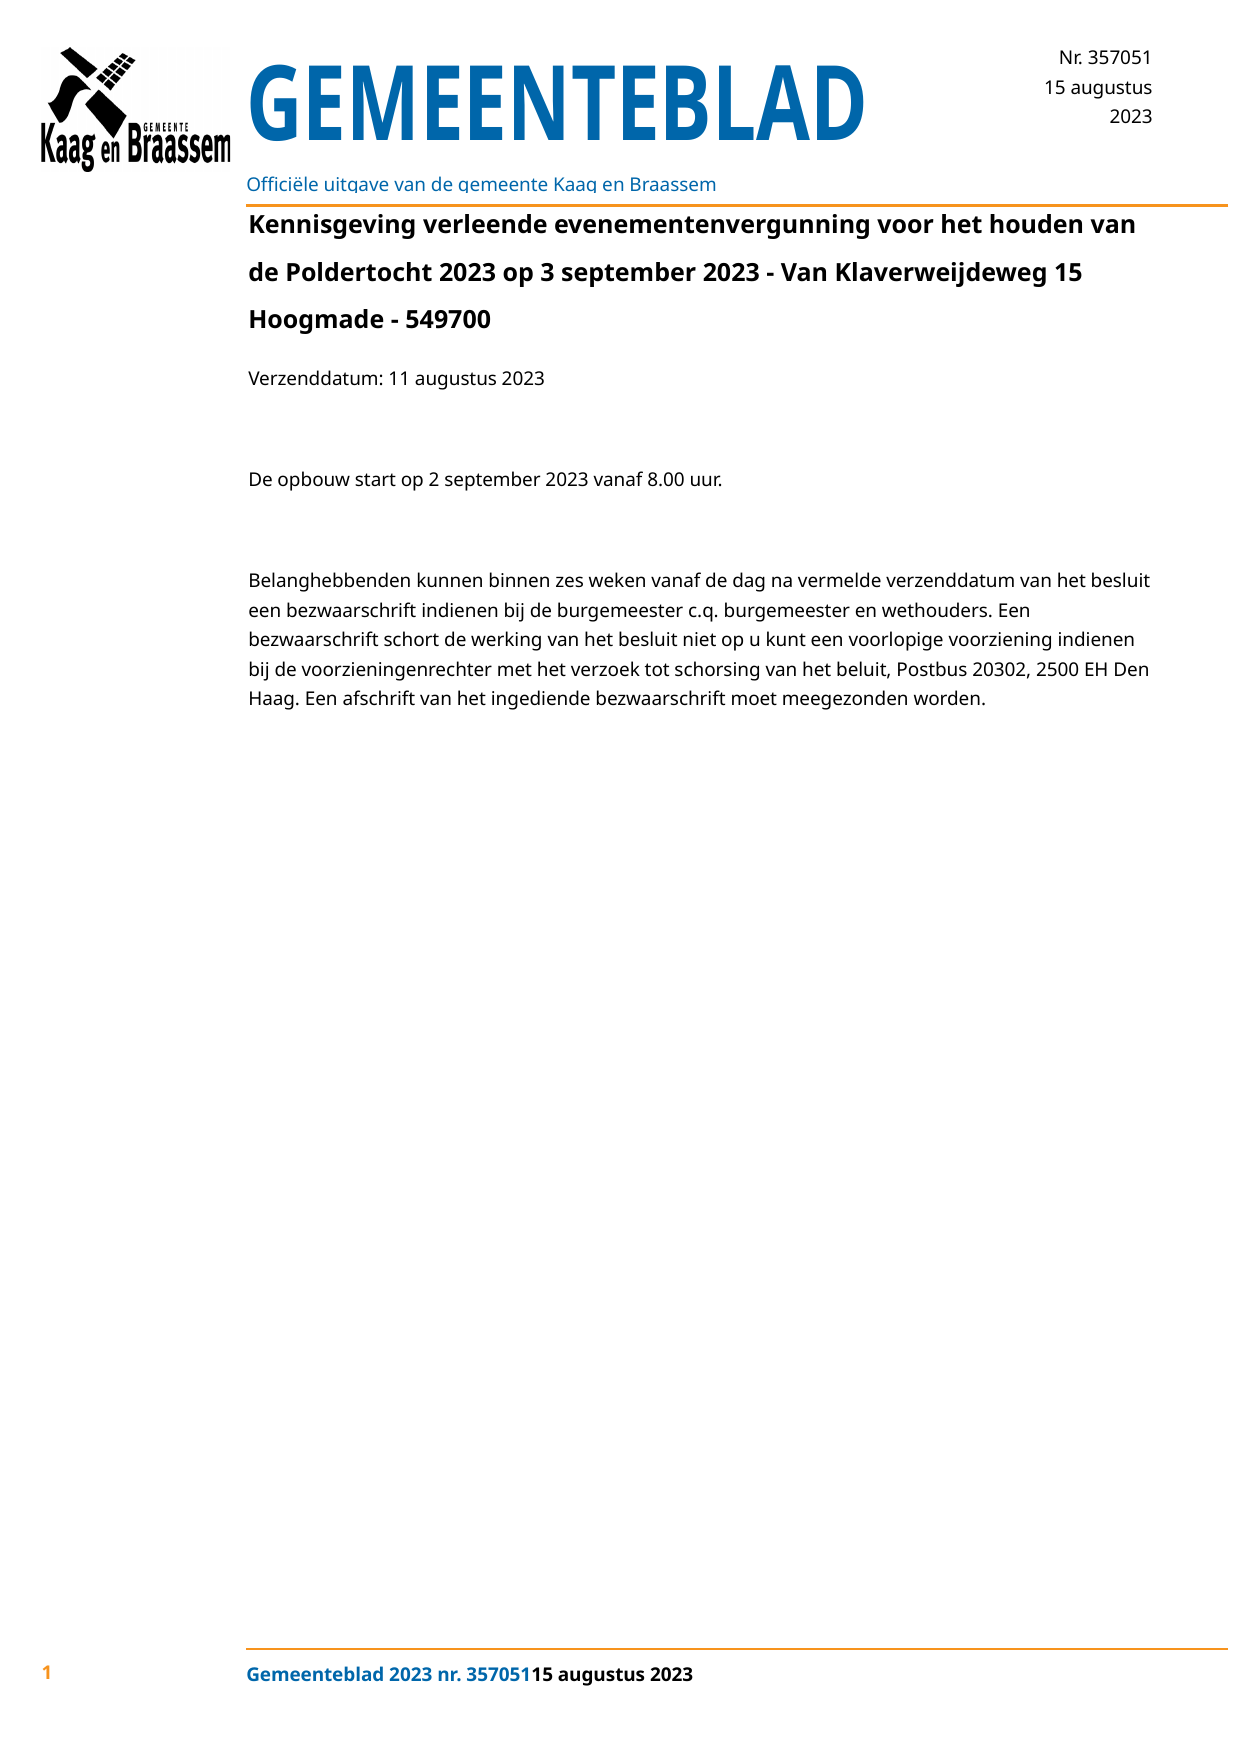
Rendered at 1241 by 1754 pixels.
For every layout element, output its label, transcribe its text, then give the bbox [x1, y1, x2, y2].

picture [41, 47, 231, 172]
text Verzenddatum: 11 augustus 2023 [248, 366, 1152, 391]
text Kennisgeving verleende evenementenvergunning voor het houden van de Poldertocht 2023 op 3 september 2023 - Van Klaverweijdeweg 15 Hoogmade - 549700 [248, 207, 1152, 336]
text De opbouw start op 2 september 2023 vanaf 8.00 uur. [248, 466, 1152, 492]
text Belanghebbenden kunnen binnen zes weken vanaf de dag na vermelde verzenddatum van het besluit een bezwaarschrift indienen bij de burgemeester c.q. burgemeester en wethouders. Een bezwaarschrift schort de werking van het besluit niet op u kunt een voorlopige voorziening indienen bij de voorzieningenrechter met het verzoek tot schorsing van het beluit, Postbus 20302, 2500 EH Den Haag. Een afschrift van het ingediende bezwaarschrift moet meegezonden worden. [248, 567, 1152, 711]
